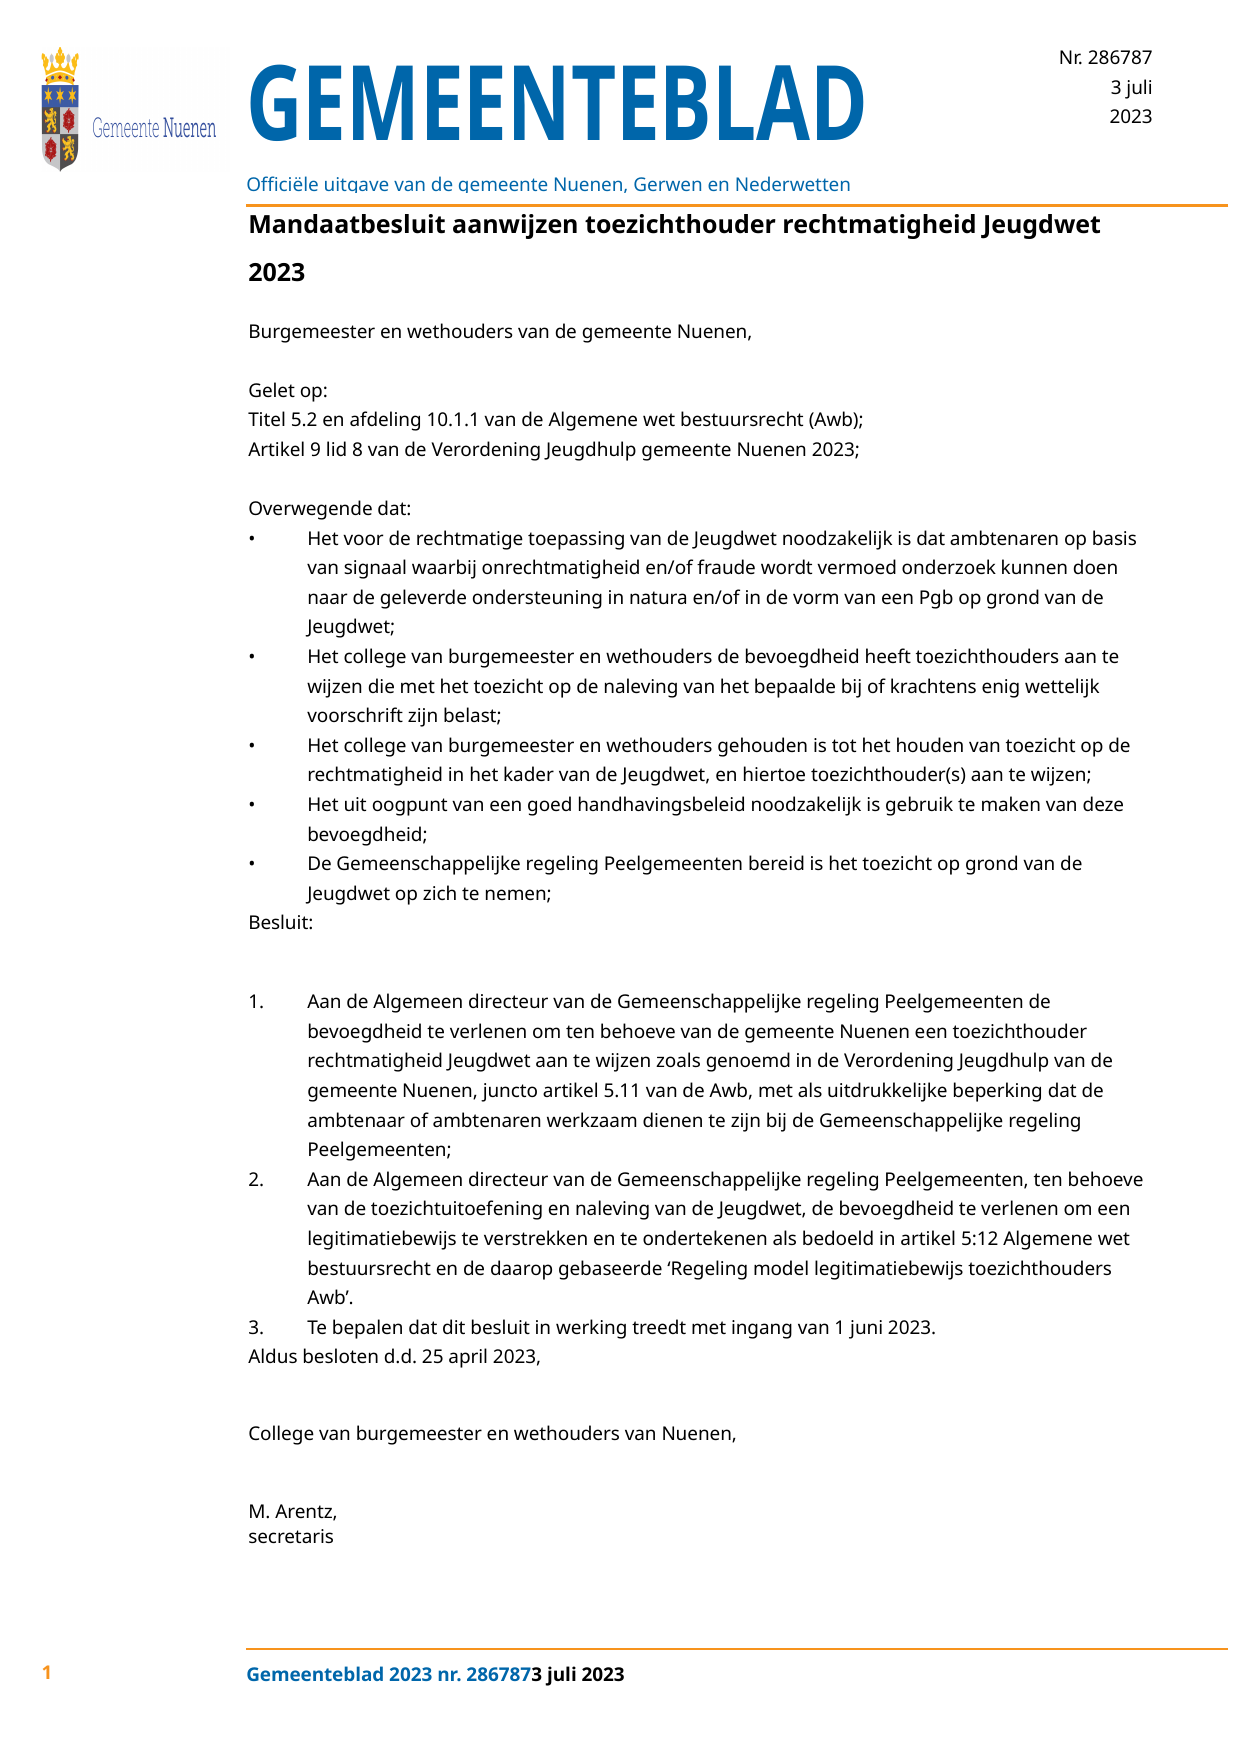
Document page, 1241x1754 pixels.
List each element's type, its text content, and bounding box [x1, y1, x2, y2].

text Besluit: [248, 909, 1152, 935]
text Titel 5.2 en afdeling 10.1.1 van de Algemene wet bestuursrecht (Awb); [248, 407, 1152, 432]
list Het college van burgemeester en wethouders gehouden is tot het houden van toezicht op de rechtmatigheid in het kader van de Jeugdwet, en hiertoe toezichthouder(s) aan te wijzen; [248, 732, 1152, 787]
text Burgemeester en wethouders van de gemeente Nuenen, [248, 318, 1152, 344]
list Het college van burgemeester en wethouders de bevoegdheid heeft toezichthouders aan te wijzen die met het toezicht op de naleving van het bepaalde bij of krachtens enig wettelijk voorschrift zijn belast; [248, 643, 1152, 728]
text Artikel 9 lid 8 van de Verordening Jeugdhulp gemeente Nuenen 2023; [248, 436, 1152, 462]
list Het uit oogpunt van een goed handhavingsbeleid noodzakelijk is gebruik te maken van deze bevoegdheid; [248, 791, 1152, 847]
picture [41, 47, 231, 172]
text secretaris [248, 1523, 1152, 1549]
text Overwegende dat: [248, 495, 1152, 521]
text College van burgemeester en wethouders van Nuenen, [248, 1421, 1152, 1446]
text Gelet op: [248, 377, 1152, 403]
text Aldus besloten d.d. 25 april 2023, [248, 1343, 1152, 1369]
text Mandaatbesluit aanwijzen toezichthouder rechtmatigheid Jeugdwet 2023 [248, 207, 1152, 288]
text M. Arentz, [248, 1498, 1152, 1523]
list Het voor de rechtmatige toepassing van de Jeugdwet noodzakelijk is dat ambtenaren op basis van signaal waarbij onrechtmatigheid en/of fraude wordt vermoed onderzoek kunnen doen naar de geleverde ondersteuning in natura en/of in de vorm van een Pgb op grond van de Jeugdwet; [248, 525, 1152, 639]
list Te bepalen dat dit besluit in werking treedt met ingang van 1 juni 2023. [248, 1314, 1152, 1339]
list De Gemeenschappelijke regeling Peelgemeenten bereid is het toezicht op grond van de Jeugdwet op zich te nemen; [248, 850, 1152, 906]
list Aan de Algemeen directeur van de Gemeenschappelijke regeling Peelgemeenten, ten behoeve van de toezichtuitoefening en naleving van de Jeugdwet, de bevoegdheid te verlenen om een legitimatiebewijs te verstrekken en te ondertekenen als bedoeld in artikel 5:12 Algemene wet bestuursrecht en de daarop gebaseerde ‘Regeling model legitimatiebewijs toezichthouders Awb’. [248, 1166, 1152, 1310]
list Aan de Algemeen directeur van de Gemeenschappelijke regeling Peelgemeenten de bevoegdheid te verlenen om ten behoeve van de gemeente Nuenen een toezichthouder rechtmatigheid Jeugdwet aan te wijzen zoals genoemd in de Verordening Jeugdhulp van de gemeente Nuenen, juncto artikel 5.11 van de Awb, met als uitdrukkelijke beperking dat de ambtenaar of ambtenaren werkzaam dienen te zijn bij de Gemeenschappelijke regeling Peelgemeenten; [248, 988, 1152, 1162]
